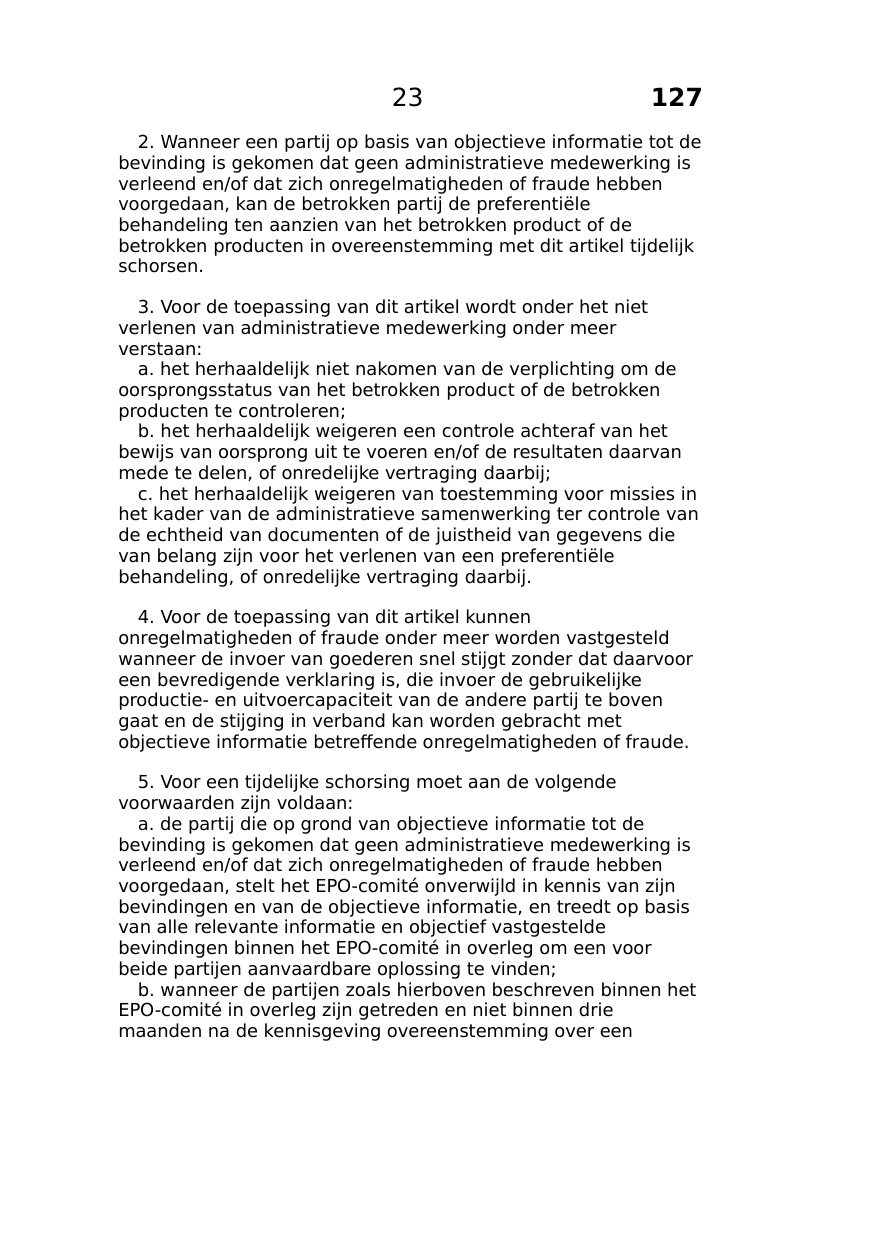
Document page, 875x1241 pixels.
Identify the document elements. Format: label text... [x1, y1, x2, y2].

text a. het herhaaldelijk niet nakomen van de verplichting om de oorsprongsstatus van het betrokken product of de betrokken producten te controleren; [118, 359, 703, 421]
text b. wanneer de partijen zoals hierboven beschreven binnen het EPO-comité in overleg zijn getreden en niet binnen drie maanden na de kennisgeving overeenstemming over een [118, 979, 703, 1042]
text 4. Voor de toepassing van dit artikel kunnen onregelmatigheden of fraude onder meer worden vastgesteld wanneer de invoer van goederen snel stijgt zonder dat daarvoor een bevredigende verklaring is, die invoer de gebruikelijke productie- en uitvoercapaciteit van de andere partij te boven gaat en de stijging in verband kan worden gebracht met objectieve informatie betreffende onregelmatigheden of fraude. [118, 607, 703, 752]
text 2. Wanneer een partij op basis van objectieve informatie tot de bevinding is gekomen dat geen administratieve medewerking is verleend en/of dat zich onregelmatigheden of fraude hebben voorgedaan, kan de betrokken partij de preferentiële behandeling ten aanzien van het betrokken product of de betrokken producten in overeenstemming met dit artikel tijdelijk schorsen. [118, 132, 703, 277]
text 5. Voor een tijdelijke schorsing moet aan de volgende voorwaarden zijn voldaan: [118, 772, 703, 814]
text b. het herhaaldelijk weigeren een controle achteraf van het bewijs van oorsprong uit te voeren en/of de resultaten daarvan mede te delen, of onredelijke vertraging daarbij; [118, 421, 703, 483]
text a. de partij die op grond van objectieve informatie tot de bevinding is gekomen dat geen administratieve medewerking is verleend en/of dat zich onregelmatigheden of fraude hebben voorgedaan, stelt het EPO-comité onverwijld in kennis van zijn bevindingen en van de objectieve informatie, en treedt op basis van alle relevante informatie en objectief vastgestelde bevindingen binnen het EPO-comité in overleg om een voor beide partijen aanvaardbare oplossing te vinden; [118, 814, 703, 979]
text c. het herhaaldelijk weigeren van toestemming voor missies in het kader van de administratieve samenwerking ter controle van de echtheid van documenten of de juistheid van gegevens die van belang zijn voor het verlenen van een preferentiële behandeling, of onredelijke vertraging daarbij. [118, 483, 703, 587]
text 3. Voor de toepassing van dit artikel wordt onder het niet verlenen van administratieve medewerking onder meer verstaan: [118, 297, 703, 359]
